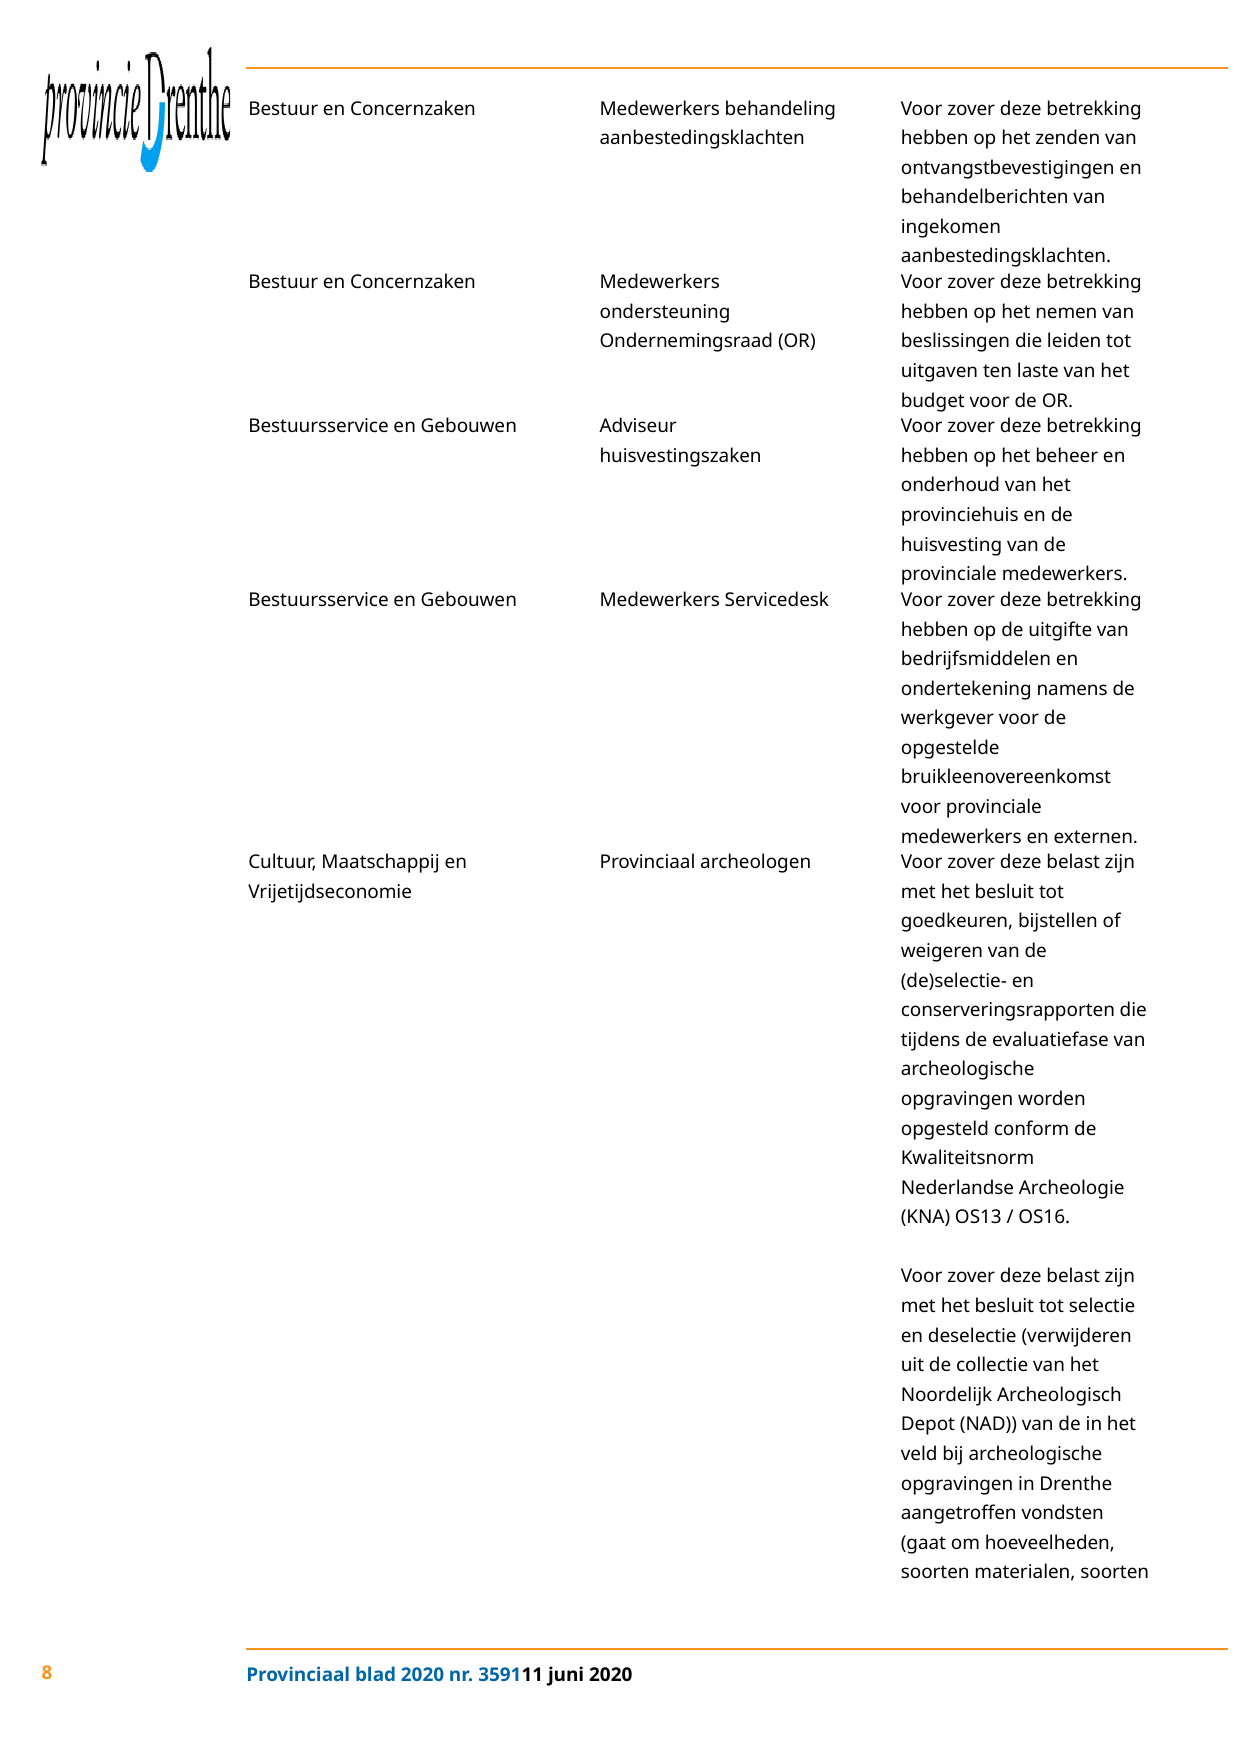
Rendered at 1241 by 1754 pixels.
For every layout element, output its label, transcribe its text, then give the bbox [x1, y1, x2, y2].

picture [41, 47, 231, 172]
table_cell Voor zover deze betrekking hebben op de uitgifte van bedrijfsmiddelen en ondertekening namens de werkgever voor de opgestelde bruikleenovereenkomst voor provinciale medewerkers en externen. [901, 586, 1152, 848]
table_cell Medewerkers Servicedesk [599, 586, 901, 848]
table_cell Voor zover deze betrekking hebben op het beheer en onderhoud van het provinciehuis en de huisvesting van de provinciale medewerkers. [901, 413, 1152, 586]
table_cell Adviseur huisvestingszaken [599, 413, 901, 586]
table_cell Bestuursservice en Gebouwen [248, 413, 599, 586]
table_cell Voor zover deze betrekking hebben op het nemen van beslissingen die leiden tot uitgaven ten laste van het budget voor de OR. [901, 269, 1152, 412]
table_cell Bestuursservice en Gebouwen [248, 586, 599, 848]
table_cell Cultuur, Maatschappij en Vrijetijdseconomie [248, 849, 599, 1584]
table_cell Medewerkers behandeling aanbestedingsklachten [599, 95, 901, 268]
table_cell Bestuur en Concernzaken [248, 95, 599, 268]
table_cell Provinciaal archeologen [599, 849, 901, 1584]
table_cell Medewerkers ondersteuning Ondernemingsraad (OR) [599, 269, 901, 412]
table_cell Bestuur en Concernzaken [248, 269, 599, 412]
table_cell Voor zover deze betrekking hebben op het zenden van ontvangstbevestigingen en behandelberichten van ingekomen aanbestedingsklachten. [901, 95, 1152, 268]
table_cell Voor zover deze belast zijn met het besluit tot goedkeuren, bijstellen of weigeren van de (de)selectie- en conserveringsrapporten die tijdens de evaluatiefase van archeologische opgravingen worden opgesteld conform de Kwaliteitsnorm Nederlandse Archeologie (KNA) OS13 / OS16. Voor zover deze belast zijn met het besluit tot selectie en deselectie (verwijderen uit de collectie van het Noordelijk Archeologisch Depot (NAD)) van de in het veld bij archeologische opgravingen in Drenthe aangetroffen vondsten (gaat om hoeveelheden, soorten materialen, soorten [901, 849, 1152, 1584]
